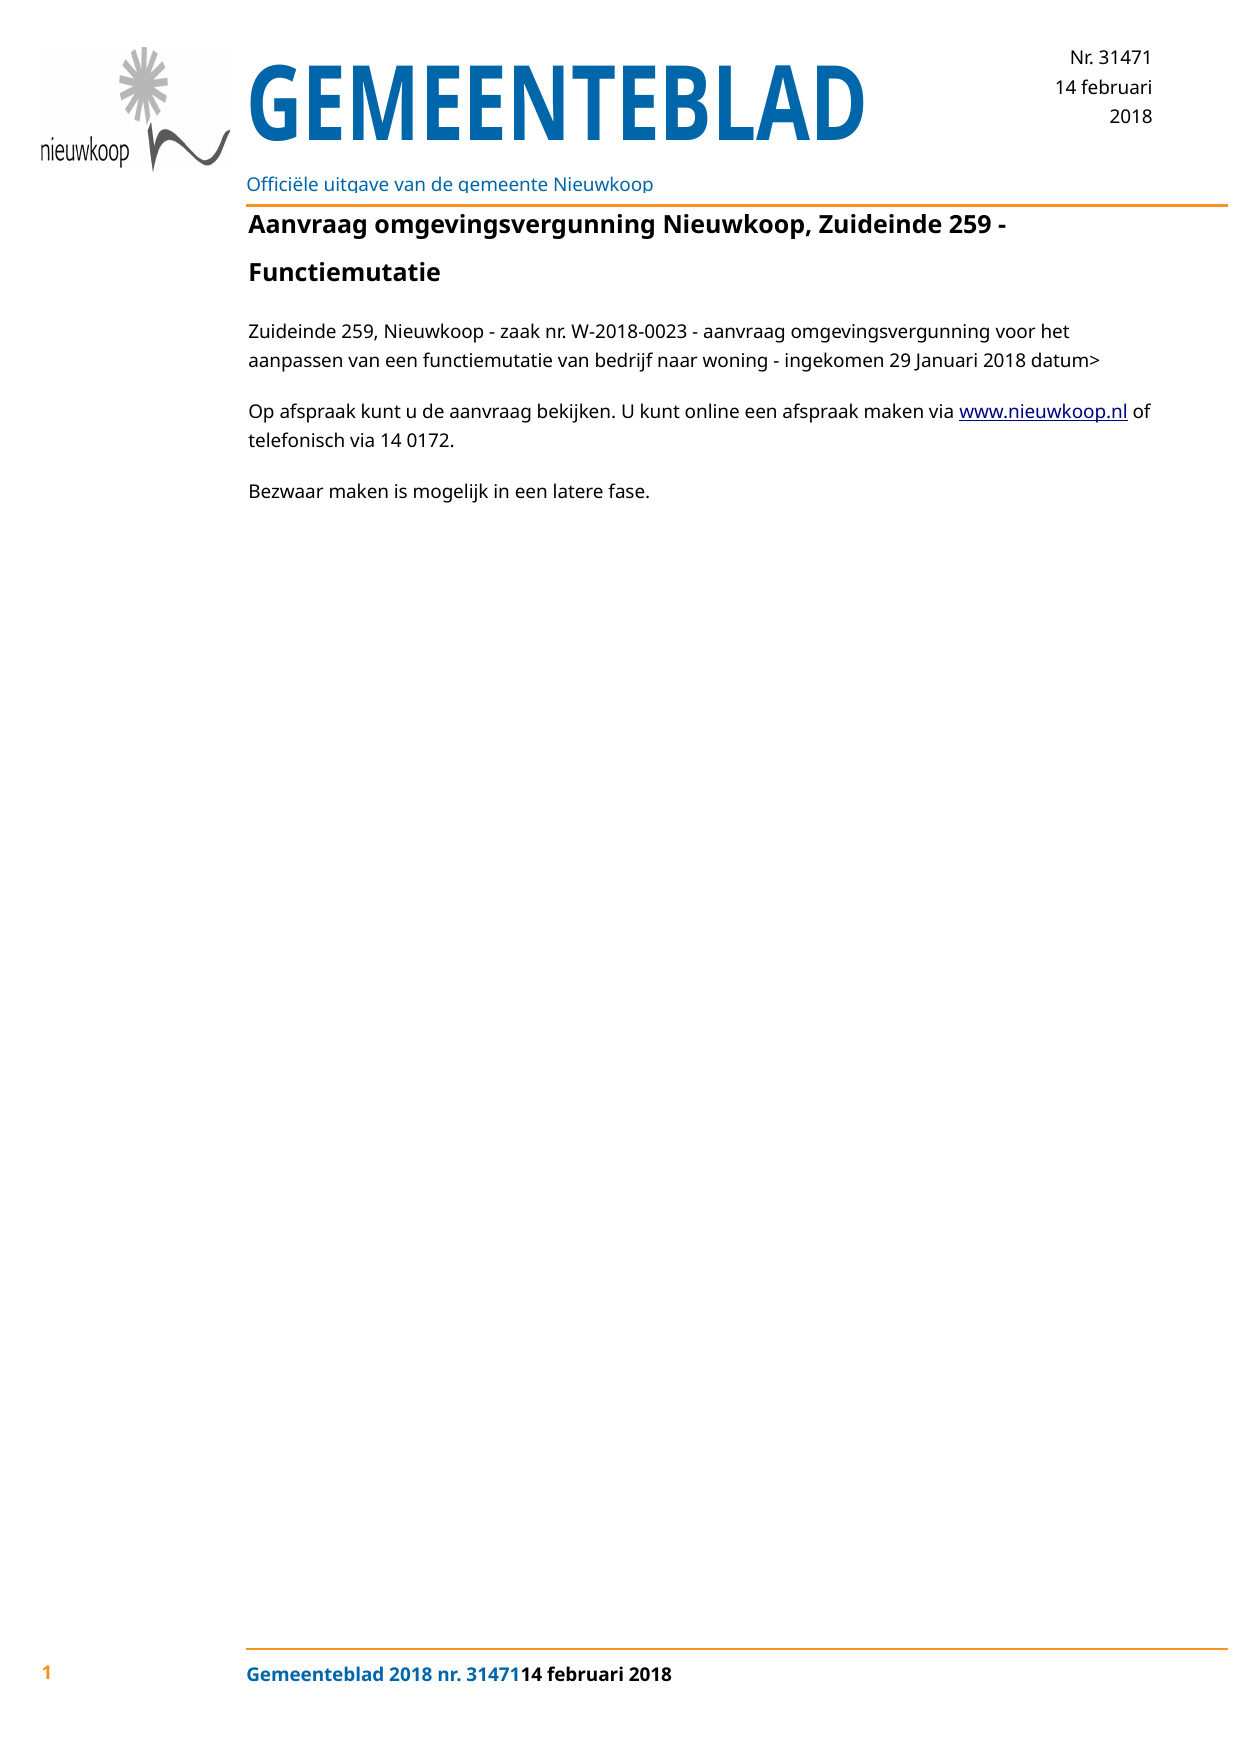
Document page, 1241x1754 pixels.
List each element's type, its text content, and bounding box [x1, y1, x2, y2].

picture [41, 47, 231, 172]
text Aanvraag omgevingsvergunning Nieuwkoop, Zuideinde 259 - Functiemutatie [248, 207, 1152, 288]
text Bezwaar maken is mogelijk in een latere fase. [248, 478, 1152, 504]
text Op afspraak kunt u de aanvraag bekijken. U kunt online een afspraak maken via www.nieuwkoop.nl of telefonisch via 14 0172. [248, 398, 1152, 453]
text Zuideinde 259, Nieuwkoop - zaak nr. W-2018-0023 - aanvraag omgevingsvergunning voor het aanpassen van een functiemutatie van bedrijf naar woning - ingekomen 29 Januari 2018 datum> [248, 318, 1152, 373]
